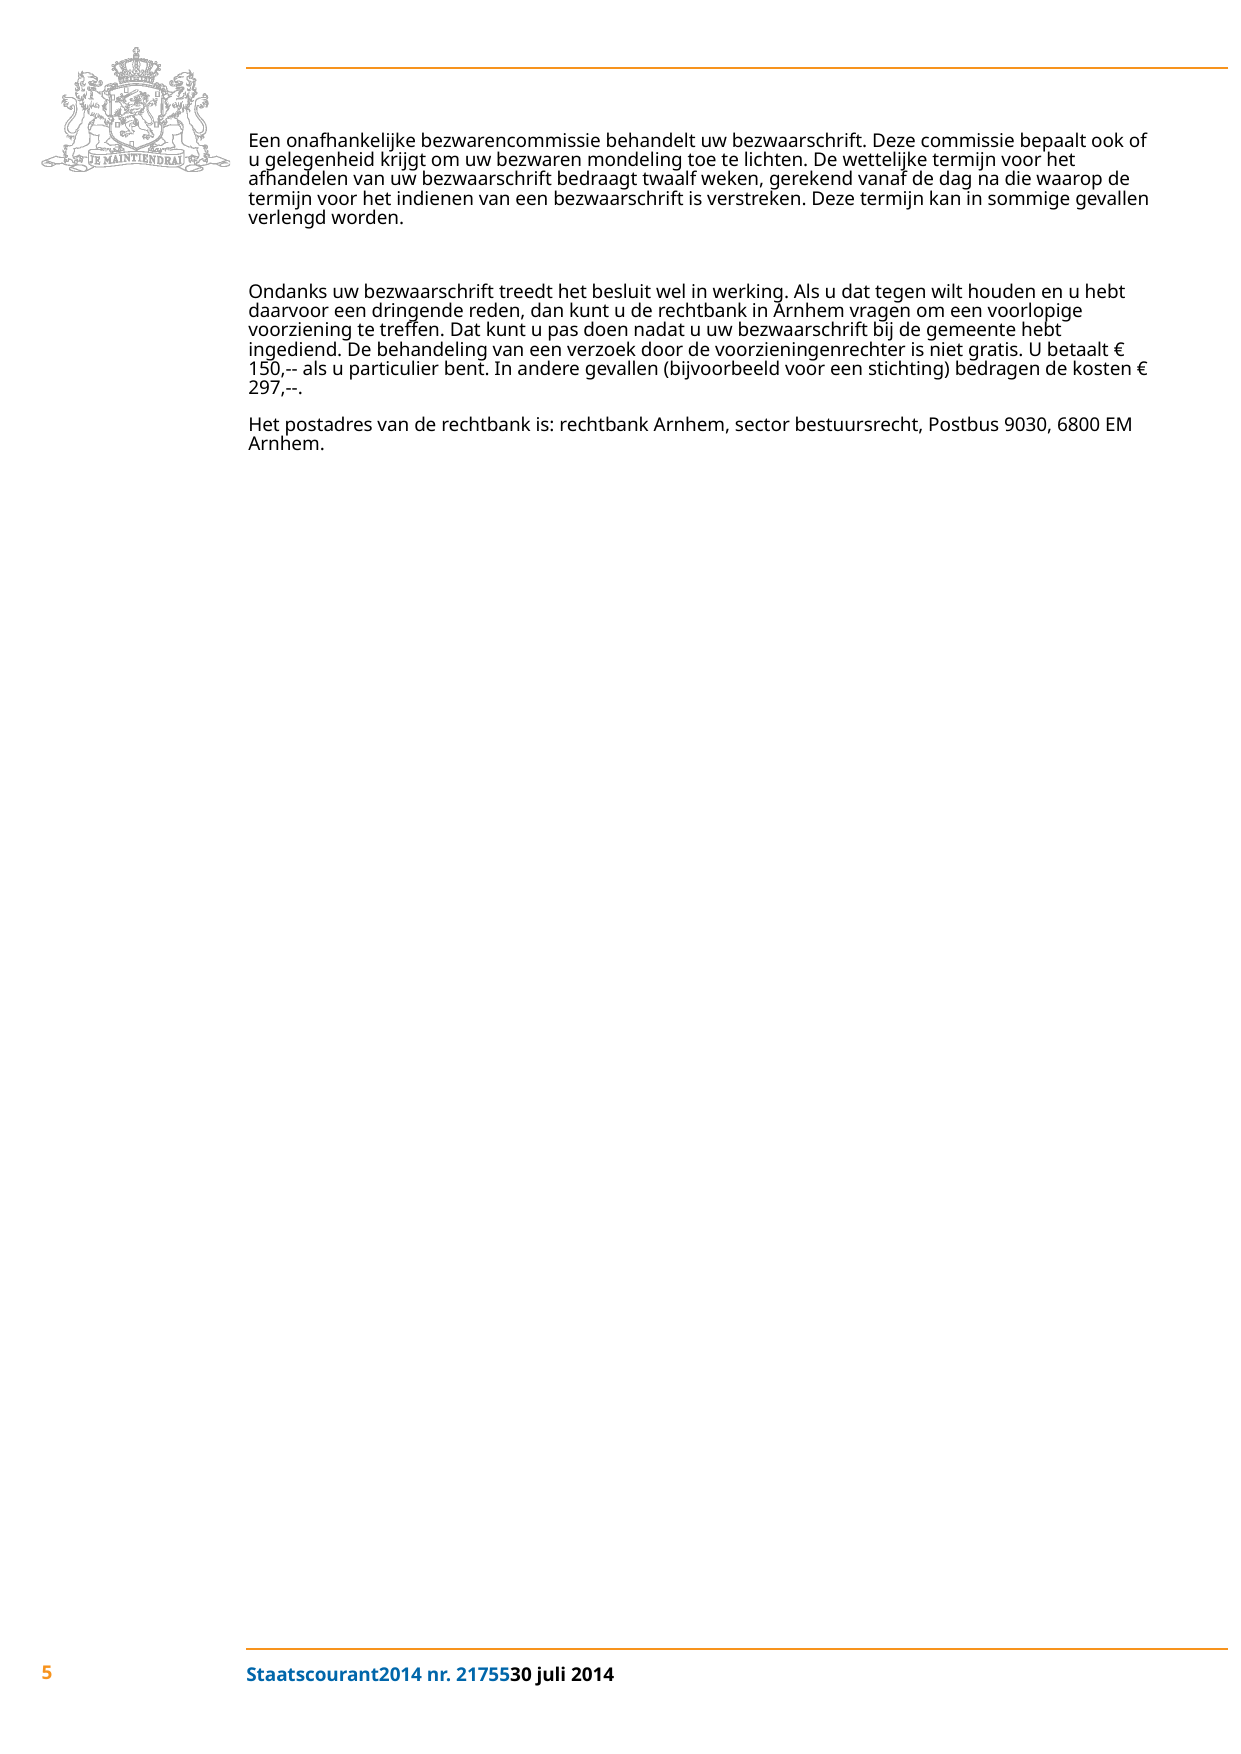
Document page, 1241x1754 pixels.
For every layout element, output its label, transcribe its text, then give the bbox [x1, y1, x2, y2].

text Een onafhankelijke bezwarencommissie behandelt uw bezwaarschrift. Deze commissie bepaalt ook of u gelegenheid krijgt om uw bezwaren mondeling toe te lichten. De wettelijke termijn voor het afhandelen van uw bezwaarschrift bedraagt twaalf weken, gerekend vanaf de dag na die waarop de termijn voor het indienen van een bezwaarschrift is verstreken. Deze termijn kan in sommige gevallen verlengd worden. [248, 132, 1152, 228]
text Ondanks uw bezwaarschrift treedt het besluit wel in werking. Als u dat tegen wilt houden en u hebt daarvoor een dringende reden, dan kunt u de rechtbank in Arnhem vragen om een voorlopige voorziening te treffen. Dat kunt u pas doen nadat u uw bezwaarschrift bij de gemeente hebt ingediend. De behandeling van een verzoek door de voorzieningenrechter is niet gratis. U betaalt € 150,-- als u particulier bent. In andere gevallen (bijvoorbeeld voor een stichting) bedragen de kosten € 297,--. [248, 283, 1152, 398]
picture [41, 47, 231, 172]
text Het postadres van de rechtbank is: rechtbank Arnhem, sector bestuursrecht, Postbus 9030, 6800 EM Arnhem. [248, 416, 1152, 455]
